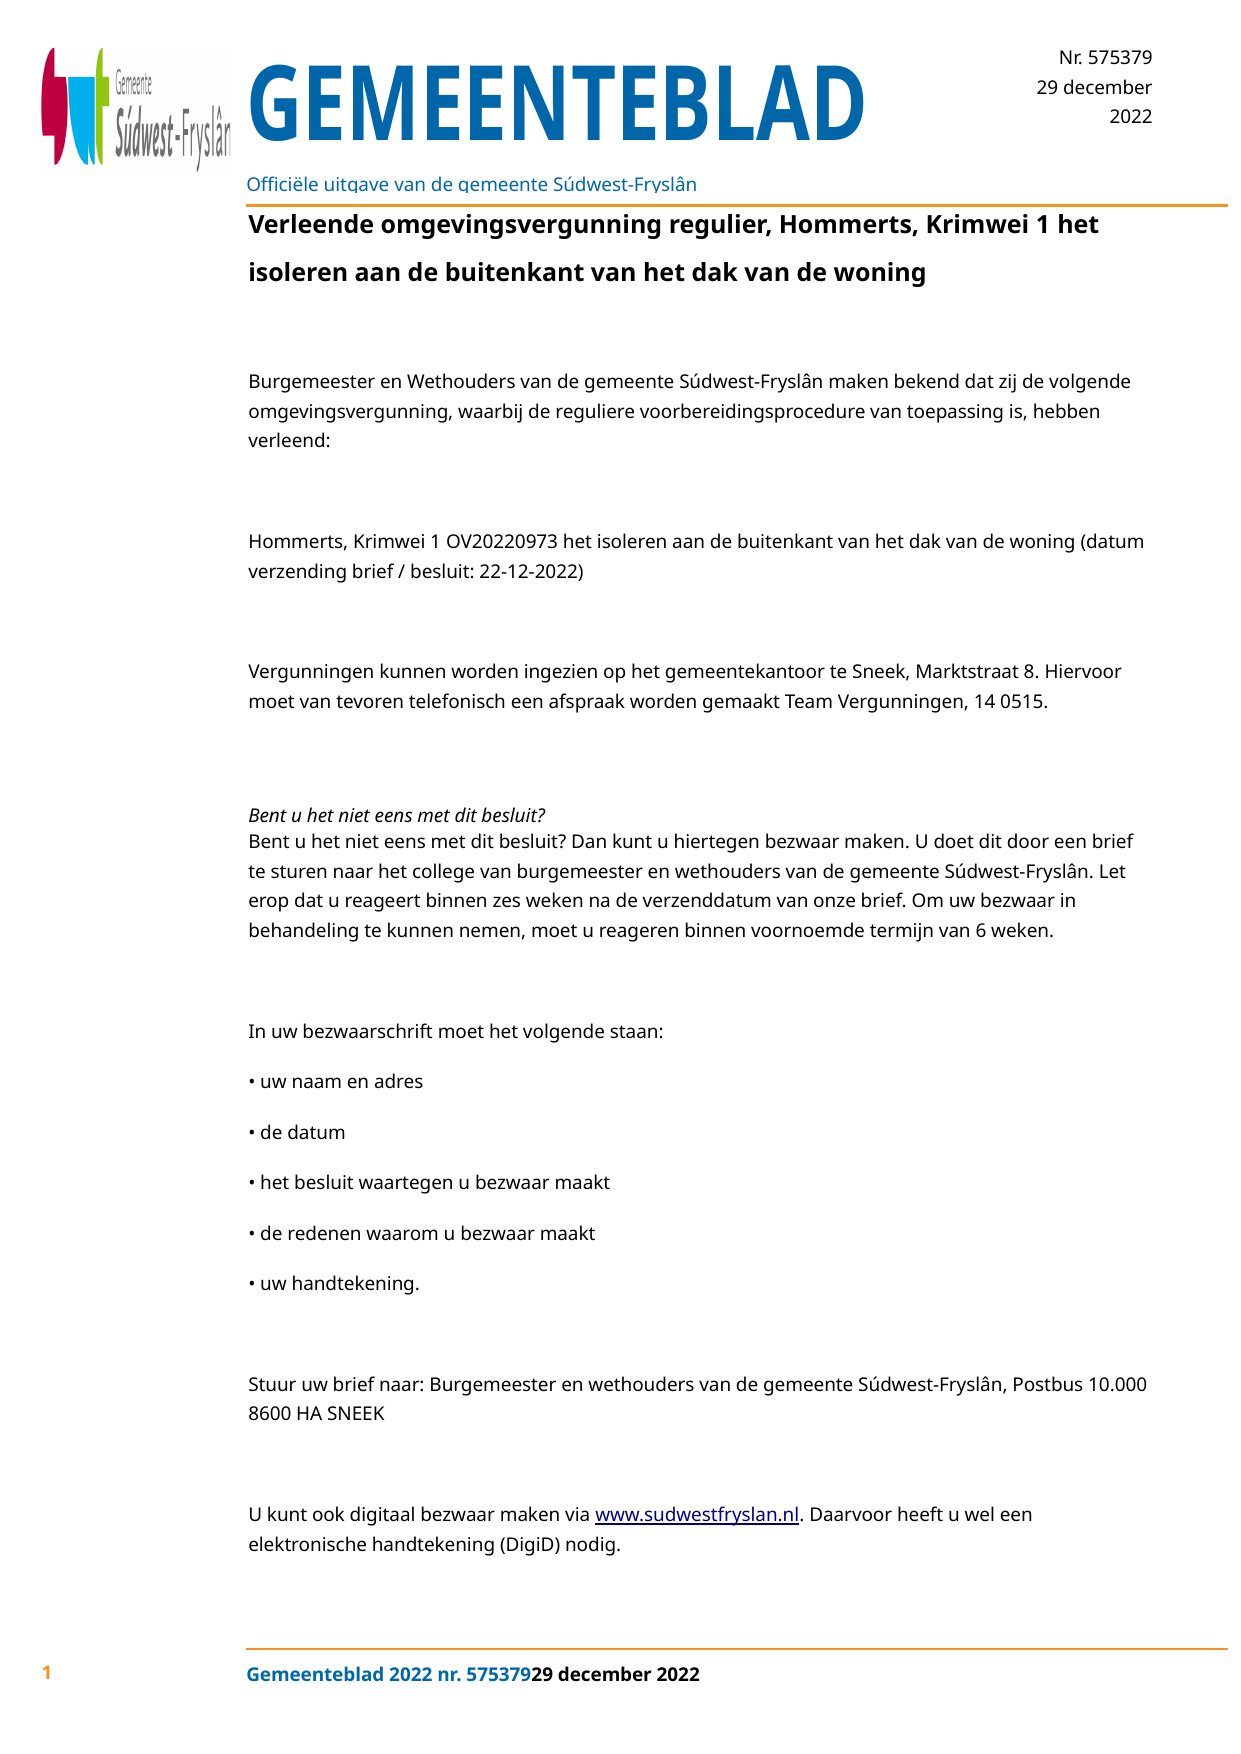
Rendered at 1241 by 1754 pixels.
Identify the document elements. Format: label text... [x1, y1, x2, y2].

text U kunt ook digitaal bezwaar maken via www.sudwestfryslan.nl. Daarvoor heeft u wel een elektronische handtekening (DigiD) nodig. [248, 1501, 1152, 1557]
text Bent u het niet eens met dit besluit? Dan kunt u hiertegen bezwaar maken. U doet dit door een brief te sturen naar het college van burgemeester en wethouders van de gemeente Súdwest-Fryslân. Let erop dat u reageert binnen zes weken na de verzenddatum van onze brief. Om uw bezwaar in behandeling te kunnen nemen, moet u reageren binnen voornoemde termijn van 6 weken. [248, 828, 1152, 943]
text • het besluit waartegen u bezwaar maakt [248, 1169, 1152, 1195]
text • uw handtekening. [248, 1270, 1152, 1296]
text Bent u het niet eens met dit besluit? [248, 803, 1152, 828]
text Verleende omgevingsvergunning regulier, Hommerts, Krimwei 1 het isoleren aan de buitenkant van het dak van de woning [248, 207, 1152, 288]
text • de datum [248, 1119, 1152, 1144]
text Hommerts, Krimwei 1 OV20220973 het isoleren aan de buitenkant van het dak van de woning (datum verzending brief / besluit: 22-12-2022) [248, 528, 1152, 584]
picture [41, 47, 231, 172]
text Stuur uw brief naar: Burgemeester en wethouders van de gemeente Súdwest-Fryslân, Postbus 10.000 8600 HA SNEEK [248, 1371, 1152, 1426]
text • de redenen waarom u bezwaar maakt [248, 1220, 1152, 1245]
text • uw naam en adres [248, 1068, 1152, 1094]
text Burgemeester en Wethouders van de gemeente Súdwest-Fryslân maken bekend dat zij de volgende omgevingsvergunning, waarbij de reguliere voorbereidingsprocedure van toepassing is, hebben verleend: [248, 368, 1152, 453]
text In uw bezwaarschrift moet het volgende staan: [248, 1018, 1152, 1044]
text Vergunningen kunnen worden ingezien op het gemeentekantoor te Sneek, Marktstraat 8. Hiervoor moet van tevoren telefonisch een afspraak worden gemaakt Team Vergunningen, 14 0515. [248, 659, 1152, 714]
